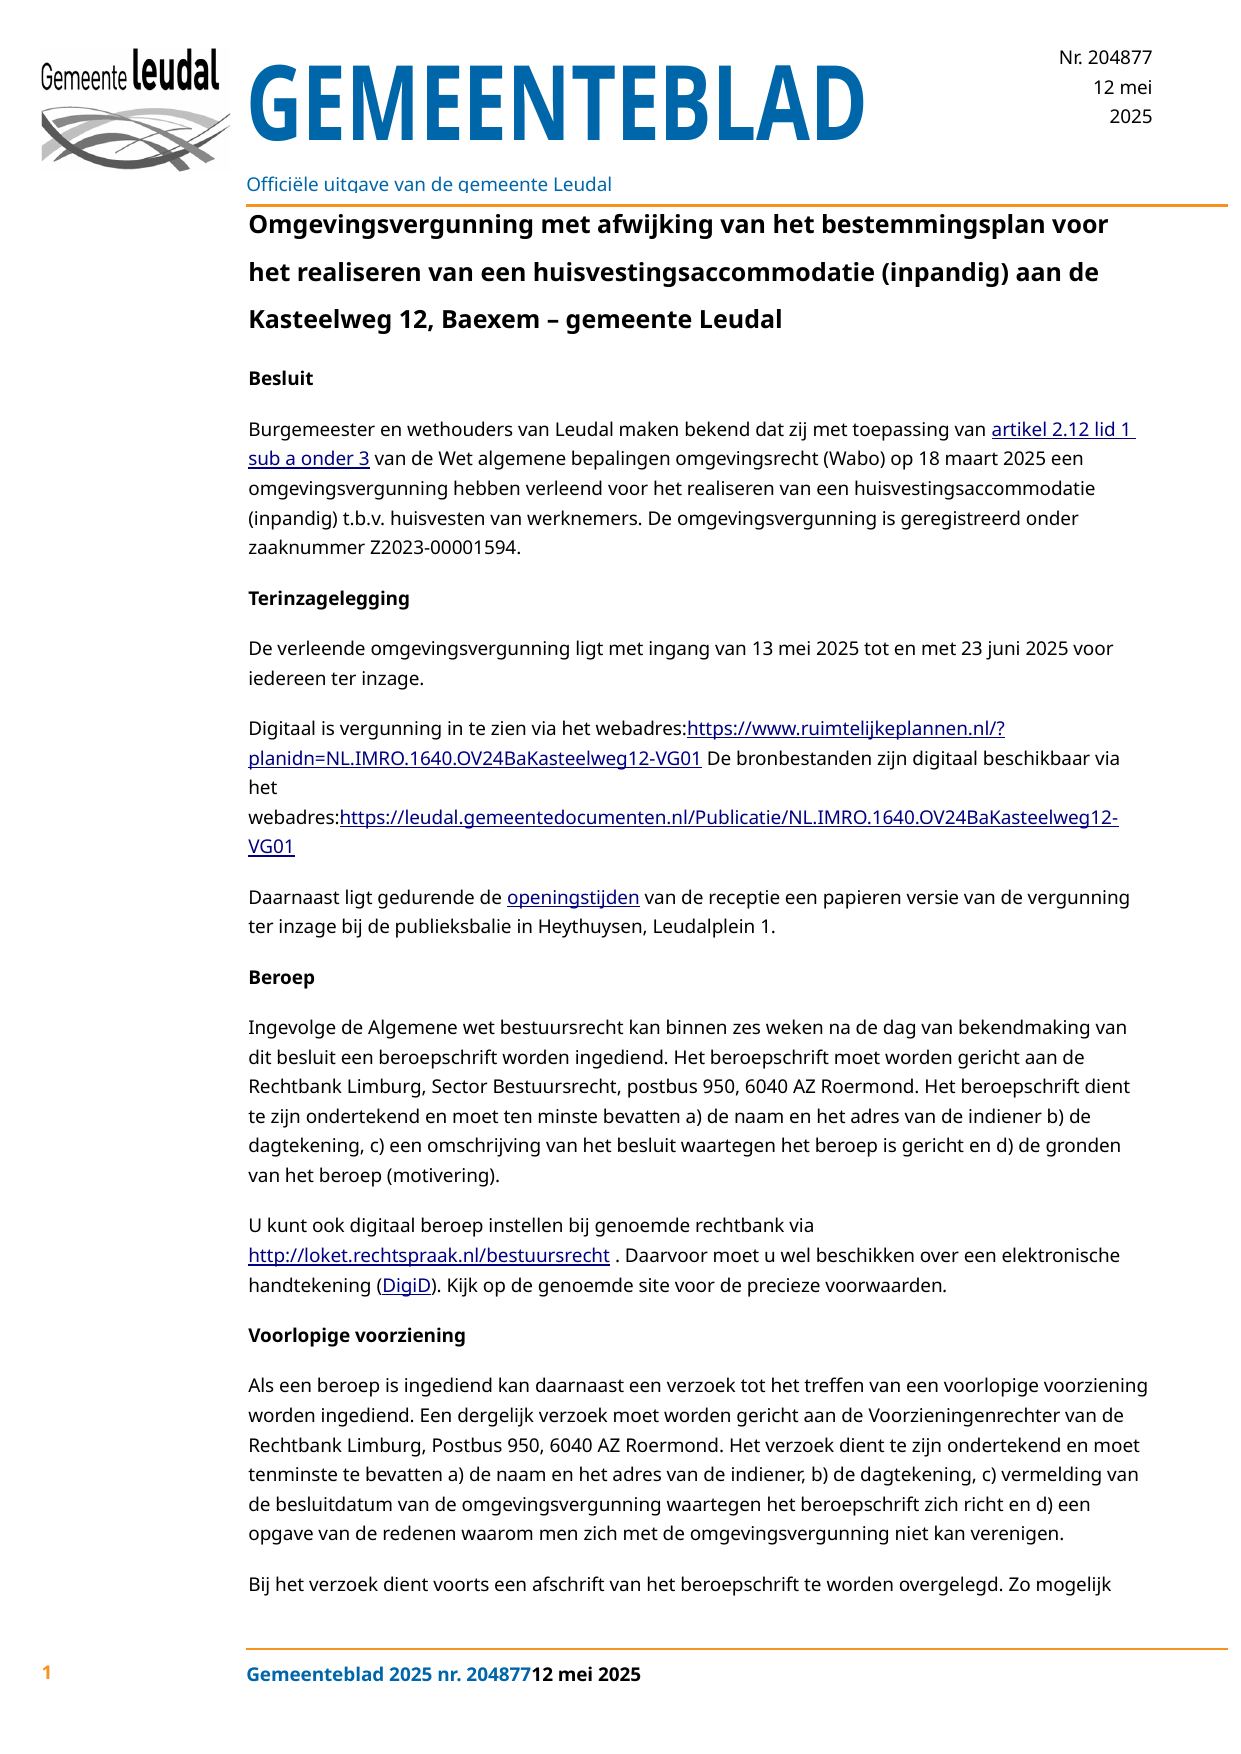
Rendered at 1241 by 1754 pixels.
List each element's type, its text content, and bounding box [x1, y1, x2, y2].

text Besluit [248, 366, 1152, 391]
text Beroep [248, 964, 1152, 989]
text Digitaal is vergunning in te zien via het webadres:https://www.ruimtelijkeplannen.nl/?planidn=NL.IMRO.1640.OV24BaKasteelweg12-VG01 De bronbestanden zijn digitaal beschikbaar via het webadres:https://leudal.gemeentedocumenten.nl/Publicatie/NL.IMRO.1640.OV24BaKasteelweg12-VG01 [248, 715, 1152, 859]
text Daarnaast ligt gedurende de openingstijden van de receptie een papieren versie van de vergunning ter inzage bij de publieksbalie in Heythuysen, Leudalplein 1. [248, 884, 1152, 939]
text Terinzagelegging [248, 585, 1152, 610]
text Als een beroep is ingediend kan daarnaast een verzoek tot het treffen van een voorlopige voorziening worden ingediend. Een dergelijk verzoek moet worden gericht aan de Voorzieningenrechter van de Rechtbank Limburg, Postbus 950, 6040 AZ Roermond. Het verzoek dient te zijn ondertekend en moet tenminste te bevatten a) de naam en het adres van de indiener, b) de dagtekening, c) vermelding van de besluitdatum van de omgevingsvergunning waartegen het beroepschrift zich richt en d) een opgave van de redenen waarom men zich met de omgevingsvergunning niet kan verenigen. [248, 1373, 1152, 1546]
text Ingevolge de Algemene wet bestuursrecht kan binnen zes weken na de dag van bekendmaking van dit besluit een beroepschrift worden ingediend. Het beroepschrift moet worden gericht aan de Rechtbank Limburg, Sector Bestuursrecht, postbus 950, 6040 AZ Roermond. Het beroepschrift dient te zijn ondertekend en moet ten minste bevatten a) de naam en het adres van de indiener b) de dagtekening, c) een omschrijving van het besluit waartegen het beroep is gericht en d) de gronden van het beroep (motivering). [248, 1014, 1152, 1188]
text Voorlopige voorziening [248, 1322, 1152, 1348]
text U kunt ook digitaal beroep instellen bij genoemde rechtbank via http://loket.rechtspraak.nl/bestuursrecht . Daarvoor moet u wel beschikken over een elektronische handtekening (DigiD). Kijk op de genoemde site voor de precieze voorwaarden. [248, 1213, 1152, 1297]
text De verleende omgevingsvergunning ligt met ingang van 13 mei 2025 tot en met 23 juni 2025 voor iedereen ter inzage. [248, 635, 1152, 690]
text Bij het verzoek dient voorts een afschrift van het beroepschrift te worden overgelegd. Zo mogelijk [248, 1571, 1152, 1597]
text Omgevingsvergunning met afwijking van het bestemmingsplan voor het realiseren van een huisvestingsaccommodatie (inpandig) aan de Kasteelweg 12, Baexem – gemeente Leudal [248, 207, 1152, 336]
text Burgemeester en wethouders van Leudal maken bekend dat zij met toepassing van artikel 2.12 lid 1 sub a onder 3 van de Wet algemene bepalingen omgevingsrecht (Wabo) op 18 maart 2025 een omgevingsvergunning hebben verleend voor het realiseren van een huisvestingsaccommodatie (inpandig) t.b.v. huisvesten van werknemers. De omgevingsvergunning is geregistreerd onder zaaknummer Z2023-00001594. [248, 416, 1152, 560]
picture [41, 47, 231, 172]
